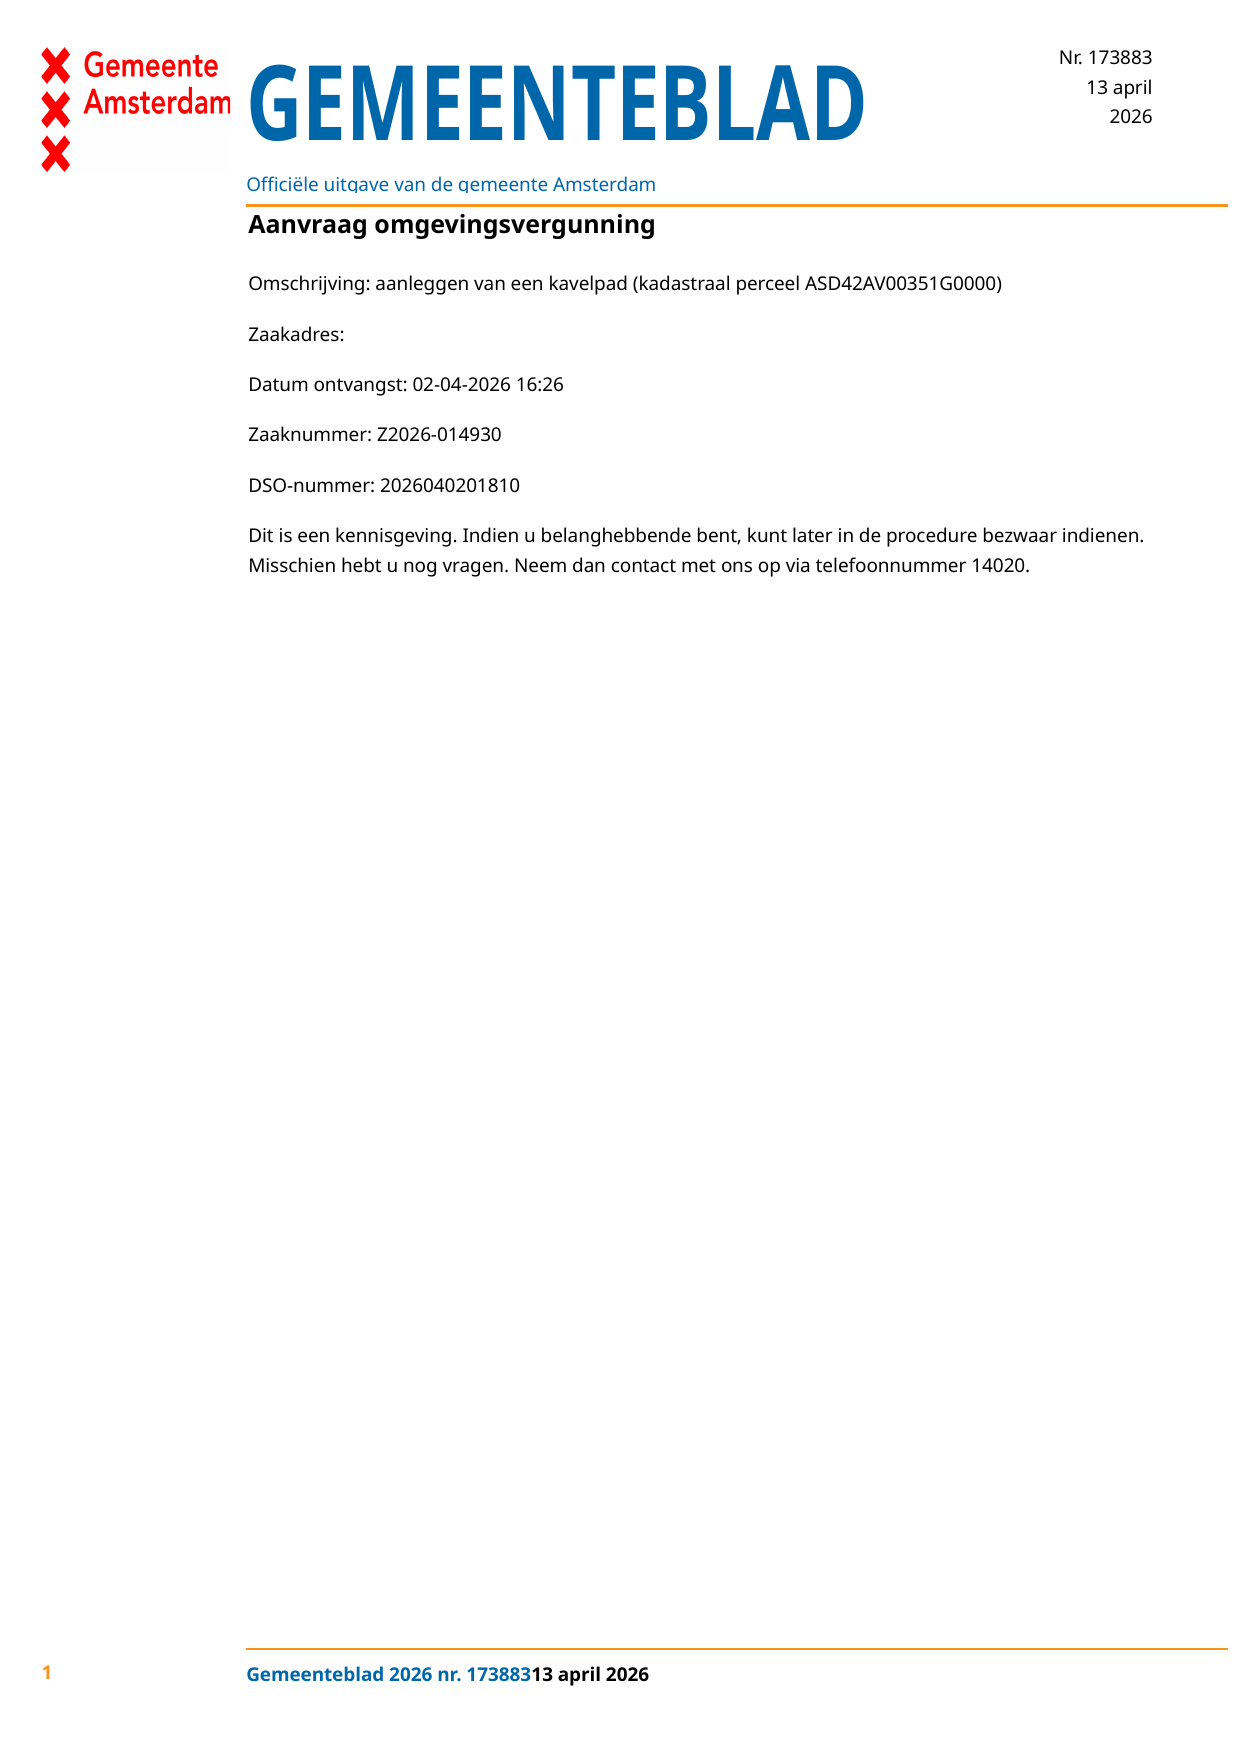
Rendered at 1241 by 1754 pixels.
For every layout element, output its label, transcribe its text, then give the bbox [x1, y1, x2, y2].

text Zaakadres: [248, 321, 1152, 346]
text Aanvraag omgevingsvergunning [248, 207, 1152, 241]
text Omschrijving: aanleggen van een kavelpad (kadastraal perceel ASD42AV00351G0000) [248, 270, 1152, 296]
text Datum ontvangst: 02-04-2026 16:26 [248, 371, 1152, 397]
text Zaaknummer: Z2026-014930 [248, 422, 1152, 447]
text Dit is een kennisgeving. Indien u belanghebbende bent, kunt later in de procedure bezwaar indienen. Misschien hebt u nog vragen. Neem dan contact met ons op via telefoonnummer 14020. [248, 522, 1152, 578]
text DSO-nummer: 2026040201810 [248, 472, 1152, 498]
picture [41, 47, 231, 172]
